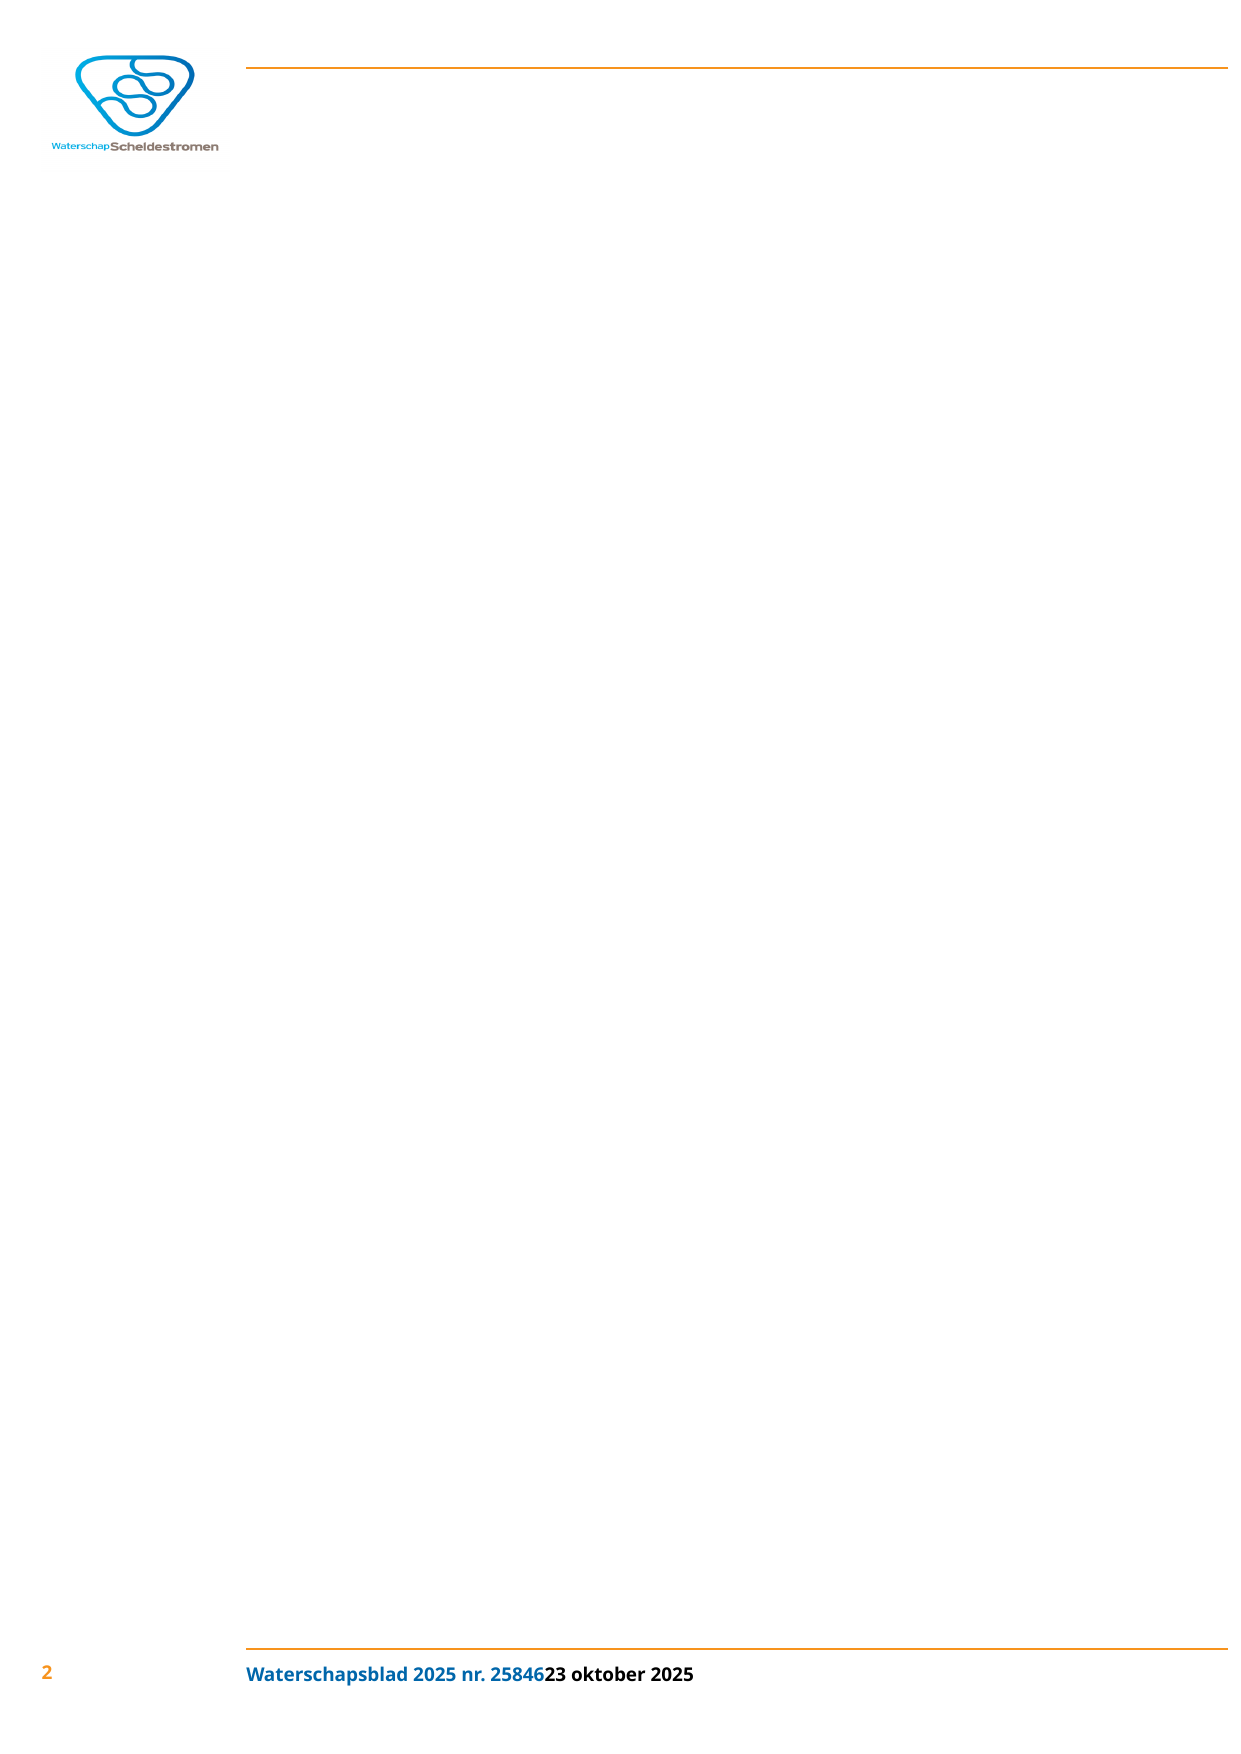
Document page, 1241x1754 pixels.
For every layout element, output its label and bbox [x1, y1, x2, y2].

picture [41, 47, 231, 172]
